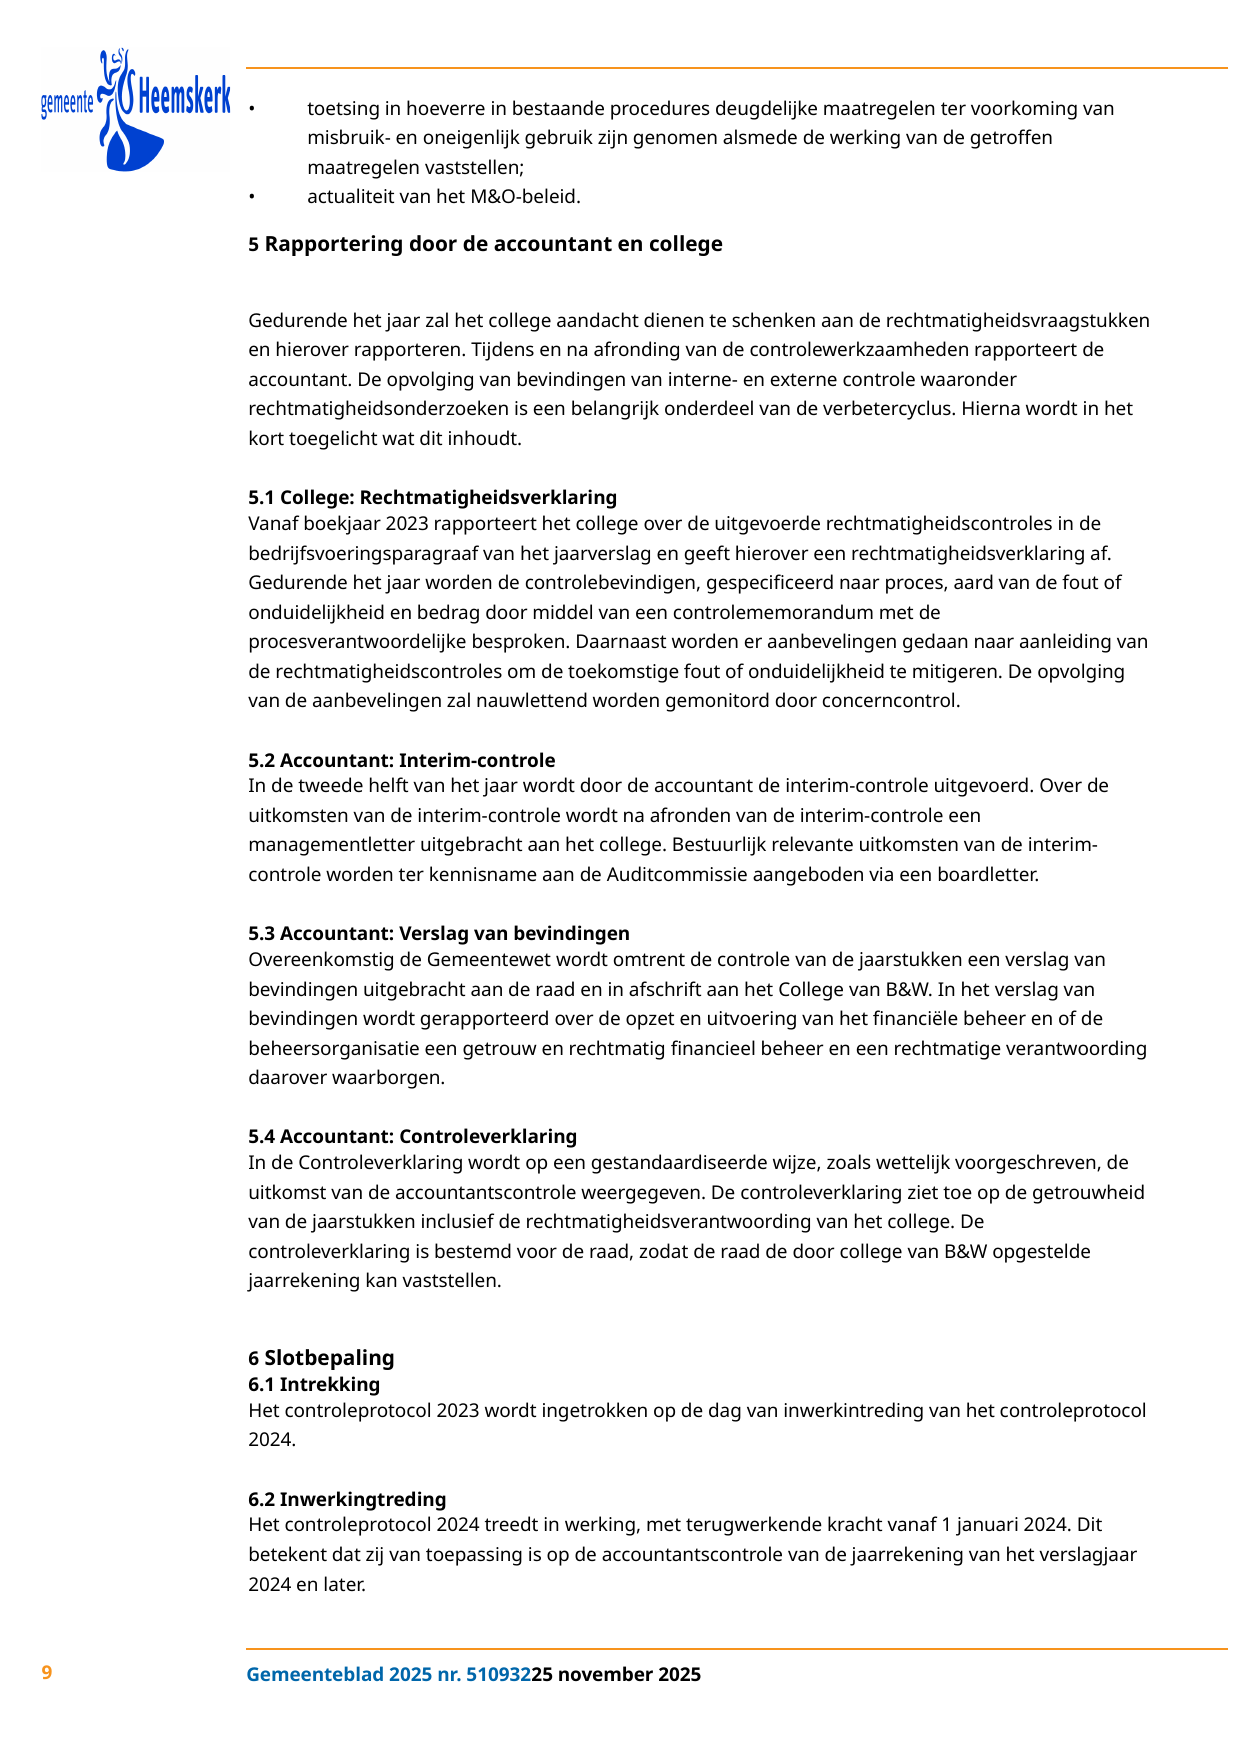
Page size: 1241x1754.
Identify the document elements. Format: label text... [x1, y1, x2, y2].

text 5.1 College: Rechtmatigheidsverklaring [248, 484, 1152, 510]
text Overeenkomstig de Gemeentewet wordt omtrent de controle van de jaarstukken een verslag van bevindingen uitgebracht aan de raad en in afschrift aan het College van B&W. In het verslag van bevindingen wordt gerapporteerd over de opzet en uitvoering van het financiële beheer en of de beheersorganisatie een getrouw en rechtmatig financieel beheer en een rechtmatige verantwoording daarover waarborgen. [248, 946, 1152, 1090]
list actualiteit van het M&O-beleid. [248, 183, 1152, 209]
text 6.2 Inwerkingtreding [248, 1486, 1152, 1512]
list toetsing in hoeverre in bestaande procedures deugdelijke maatregelen ter voorkoming van misbruik- en oneigenlijk gebruik zijn genomen alsmede de werking van de getroffen maatregelen vaststellen; [248, 95, 1152, 180]
text 6 Slotbepaling [248, 1343, 1152, 1371]
text 5 Rapportering door de accountant en college [248, 229, 1152, 258]
text Het controleprotocol 2023 wordt ingetrokken op de dag van inwerkintreding van het controleprotocol 2024. [248, 1397, 1152, 1452]
text 6.1 Intrekking [248, 1371, 1152, 1397]
text Vanaf boekjaar 2023 rapporteert het college over de uitgevoerde rechtmatigheidscontroles in de bedrijfsvoeringsparagraaf van het jaarverslag en geeft hierover een rechtmatigheidsverklaring af. Gedurende het jaar worden de controlebevindigen, gespecificeerd naar proces, aard van de fout of onduidelijkheid en bedrag door middel van een controlememorandum met de procesverantwoordelijke besproken. Daarnaast worden er aanbevelingen gedaan naar aanleiding van de rechtmatigheidscontroles om de toekomstige fout of onduidelijkheid te mitigeren. De opvolging van de aanbevelingen zal nauwlettend worden gemonitord door concerncontrol. [248, 510, 1152, 713]
text In de tweede helft van het jaar wordt door de accountant de interim-controle uitgevoerd. Over de uitkomsten van de interim-controle wordt na afronden van de interim-controle een managementletter uitgebracht aan het college. Bestuurlijk relevante uitkomsten van de interim-controle worden ter kennisname aan de Auditcommissie aangeboden via een boardletter. [248, 772, 1152, 887]
text 5.4 Accountant: Controleverklaring [248, 1124, 1152, 1149]
text 5.3 Accountant: Verslag van bevindingen [248, 920, 1152, 946]
text In de Controleverklaring wordt op een gestandaardiseerde wijze, zoals wettelijk voorgeschreven, de uitkomst van de accountantscontrole weergegeven. De controleverklaring ziet toe op de getrouwheid van de jaarstukken inclusief de rechtmatigheidsverantwoording van het college. De controleverklaring is bestemd voor de raad, zodat de raad de door college van B&W opgestelde jaarrekening kan vaststellen. [248, 1149, 1152, 1293]
picture [41, 47, 231, 172]
text 5.2 Accountant: Interim-controle [248, 747, 1152, 772]
text Gedurende het jaar zal het college aandacht dienen te schenken aan de rechtmatigheidsvraagstukken en hierover rapporteren. Tijdens en na afronding van de controlewerkzaamheden rapporteert de accountant. De opvolging van bevindingen van interne- en externe controle waaronder rechtmatigheidsonderzoeken is een belangrijk onderdeel van de verbetercyclus. Hierna wordt in het kort toegelicht wat dit inhoudt. [248, 307, 1152, 451]
text Het controleprotocol 2024 treedt in werking, met terugwerkende kracht vanaf 1 januari 2024. Dit betekent dat zij van toepassing is op de accountantscontrole van de jaarrekening van het verslagjaar 2024 en later. [248, 1512, 1152, 1596]
